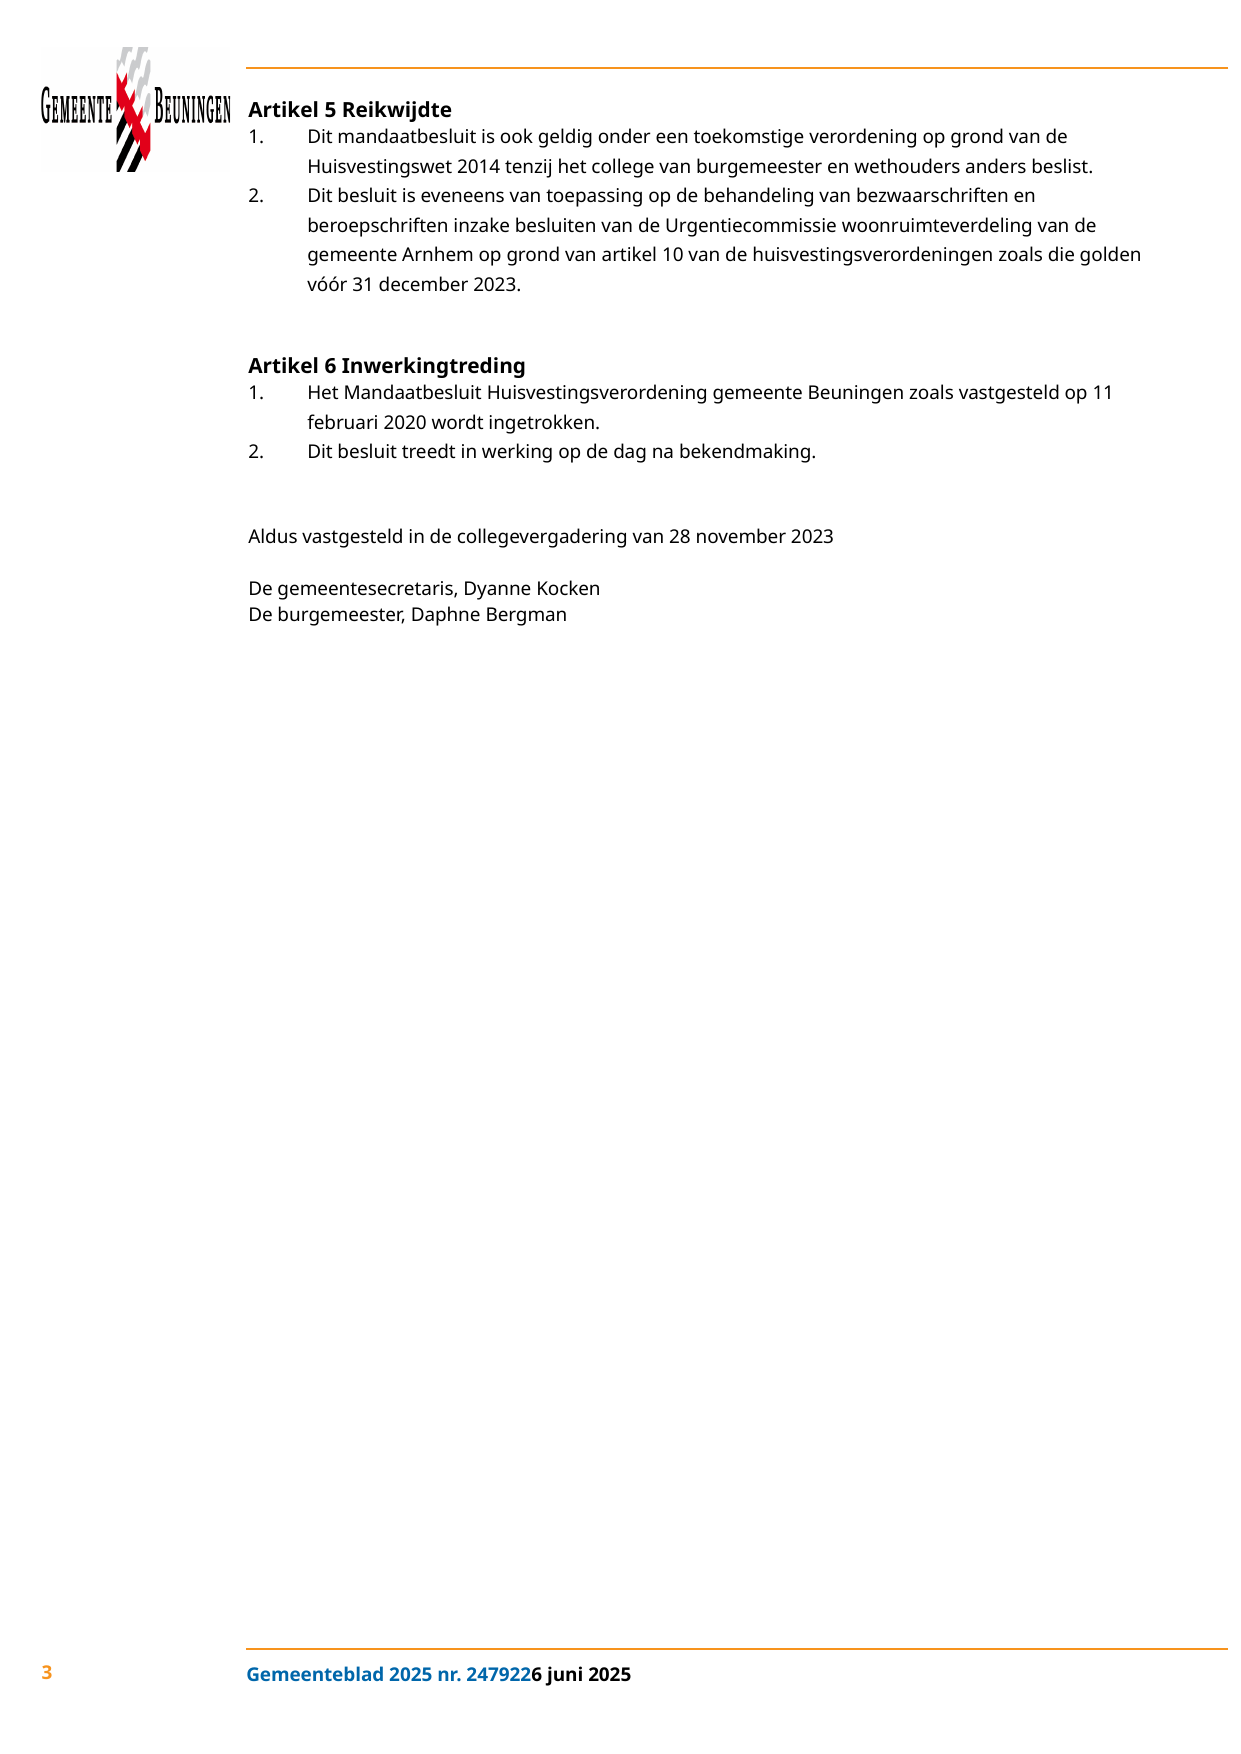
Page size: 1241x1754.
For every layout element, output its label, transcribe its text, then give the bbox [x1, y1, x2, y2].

text De gemeentesecretaris, Dyanne Kocken [248, 575, 1152, 601]
text De burgemeester, Daphne Bergman [248, 601, 1152, 627]
list Dit besluit is eveneens van toepassing op de behandeling van bezwaarschriften en beroepschriften inzake besluiten van de Urgentiecommissie woonruimteverdeling van de gemeente Arnhem op grond van artikel 10 van de huisvestingsverordeningen zoals die golden vóór 31 december 2023. [248, 182, 1152, 297]
list Het Mandaatbesluit Huisvestingsverordening gemeente Beuningen zoals vastgesteld op 11 februari 2020 wordt ingetrokken. [248, 379, 1152, 435]
list Dit besluit treedt in werking op de dag na bekendmaking. [248, 439, 1152, 464]
picture [41, 47, 231, 172]
text Artikel 5 Reikwijdte [248, 95, 1152, 123]
text Aldus vastgesteld in de collegevergadering van 28 november 2023 [248, 524, 1152, 549]
text Artikel 6 Inwerkingtreding [248, 351, 1152, 379]
list Dit mandaatbesluit is ook geldig onder een toekomstige verordening op grond van de Huisvestingswet 2014 tenzij het college van burgemeester en wethouders anders beslist. [248, 123, 1152, 178]
